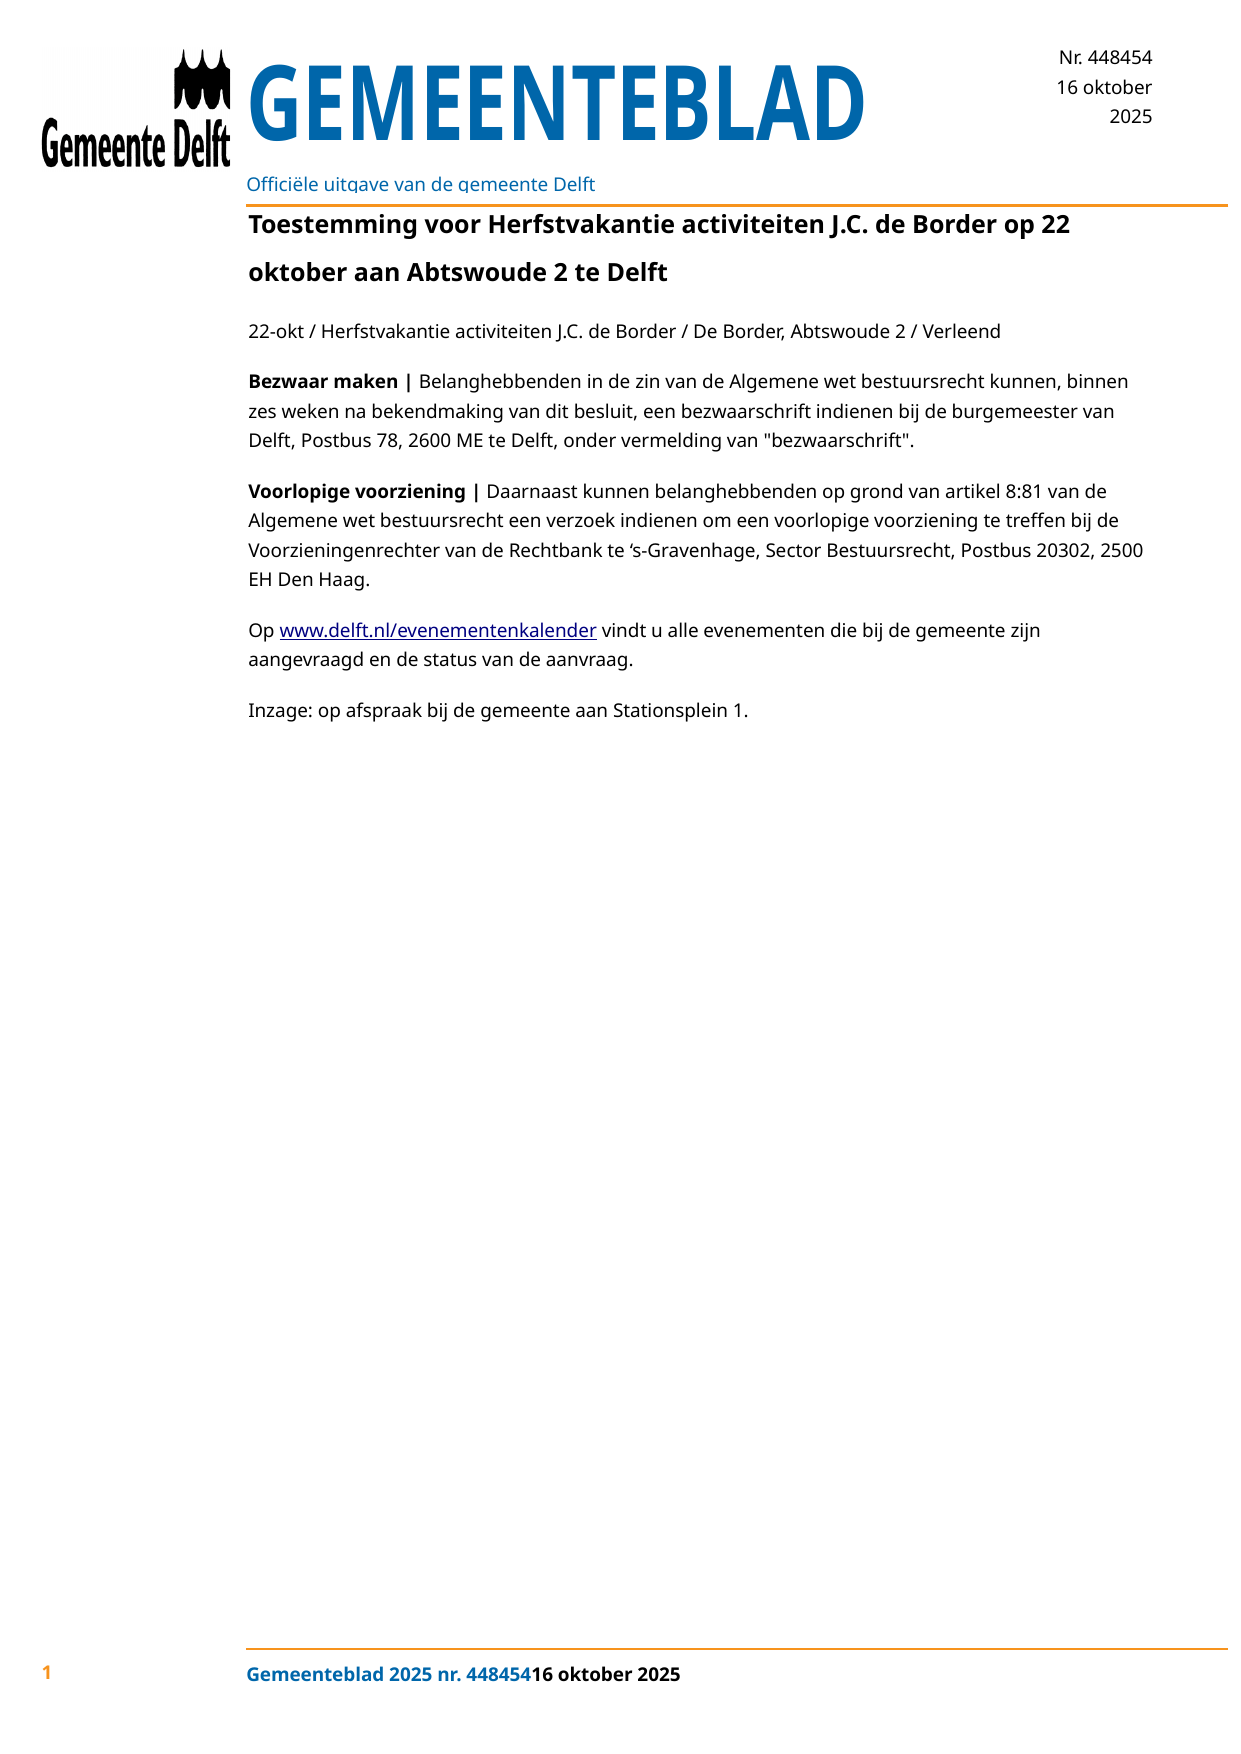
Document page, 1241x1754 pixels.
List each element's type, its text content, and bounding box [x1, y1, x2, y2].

text Bezwaar maken | Belanghebbenden in de zin van de Algemene wet bestuursrecht kunnen, binnen zes weken na bekendmaking van dit besluit, een bezwaarschrift indienen bij de burgemeester van Delft, Postbus 78, 2600 ME te Delft, onder vermelding van "bezwaarschrift". [248, 368, 1152, 453]
picture [41, 47, 231, 172]
text Voorlopige voorziening | Daarnaast kunnen belanghebbenden op grond van artikel 8:81 van de Algemene wet bestuursrecht een verzoek indienen om een voorlopige voorziening te treffen bij de Voorzieningenrechter van de Rechtbank te ‘s-Gravenhage, Sector Bestuursrecht, Postbus 20302, 2500 EH Den Haag. [248, 478, 1152, 592]
text Toestemming voor Herfstvakantie activiteiten J.C. de Border op 22 oktober aan Abtswoude 2 te Delft [248, 207, 1152, 288]
text 22-okt / Herfstvakantie activiteiten J.C. de Border / De Border, Abtswoude 2 / Verleend [248, 318, 1152, 344]
text Inzage: op afspraak bij de gemeente aan Stationsplein 1. [248, 697, 1152, 723]
text Op www.delft.nl/evenementenkalender vindt u alle evenementen die bij de gemeente zijn aangevraagd en de status van de aanvraag. [248, 617, 1152, 672]
